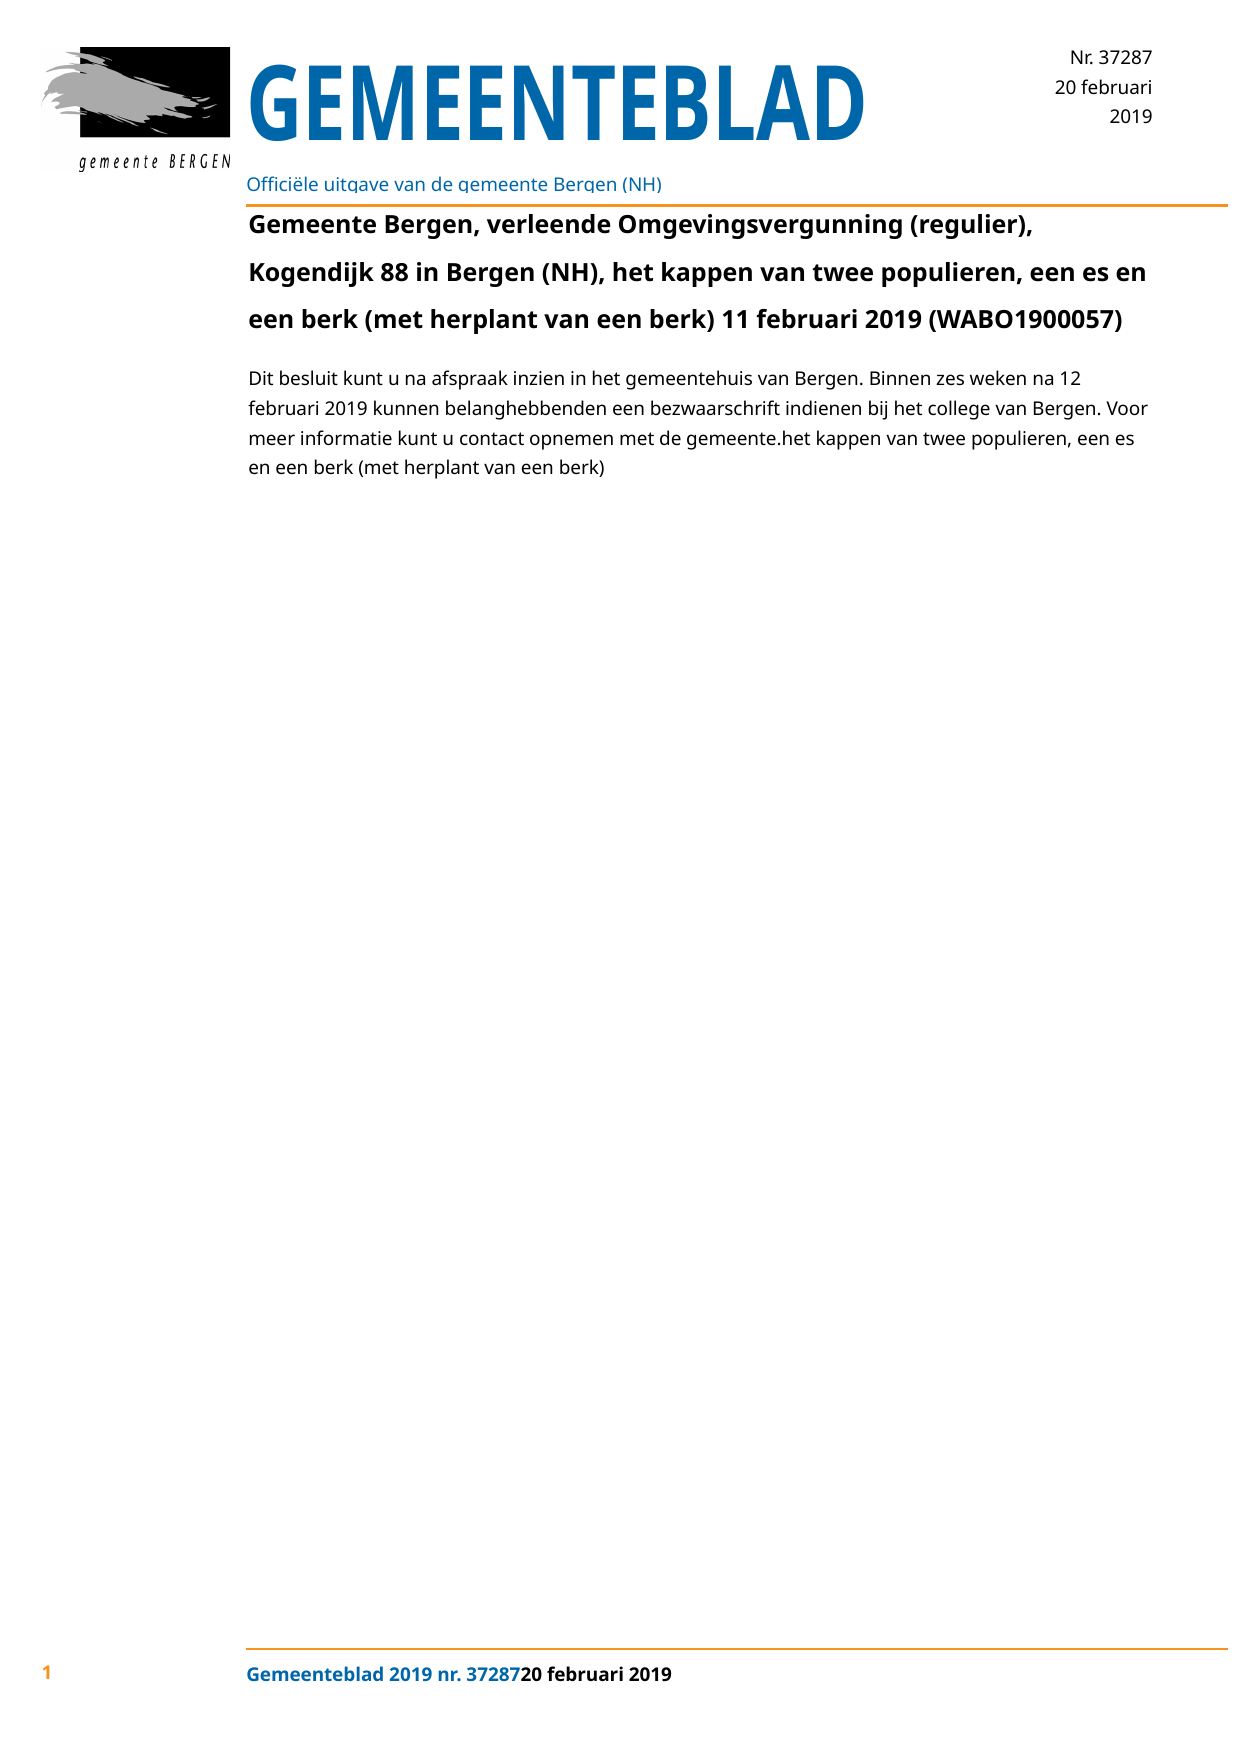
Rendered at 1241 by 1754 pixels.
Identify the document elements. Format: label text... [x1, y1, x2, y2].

text Gemeente Bergen, verleende Omgevingsvergunning (regulier), Kogendijk 88 in Bergen (NH), het kappen van twee populieren, een es en een berk (met herplant van een berk) 11 februari 2019 (WABO1900057) [248, 207, 1152, 336]
picture [41, 47, 231, 172]
text Dit besluit kunt u na afspraak inzien in het gemeentehuis van Bergen. Binnen zes weken na 12 februari 2019 kunnen belanghebbenden een bezwaarschrift indienen bij het college van Bergen. Voor meer informatie kunt u contact opnemen met de gemeente.het kappen van twee populieren, een es en een berk (met herplant van een berk) [248, 366, 1152, 480]
